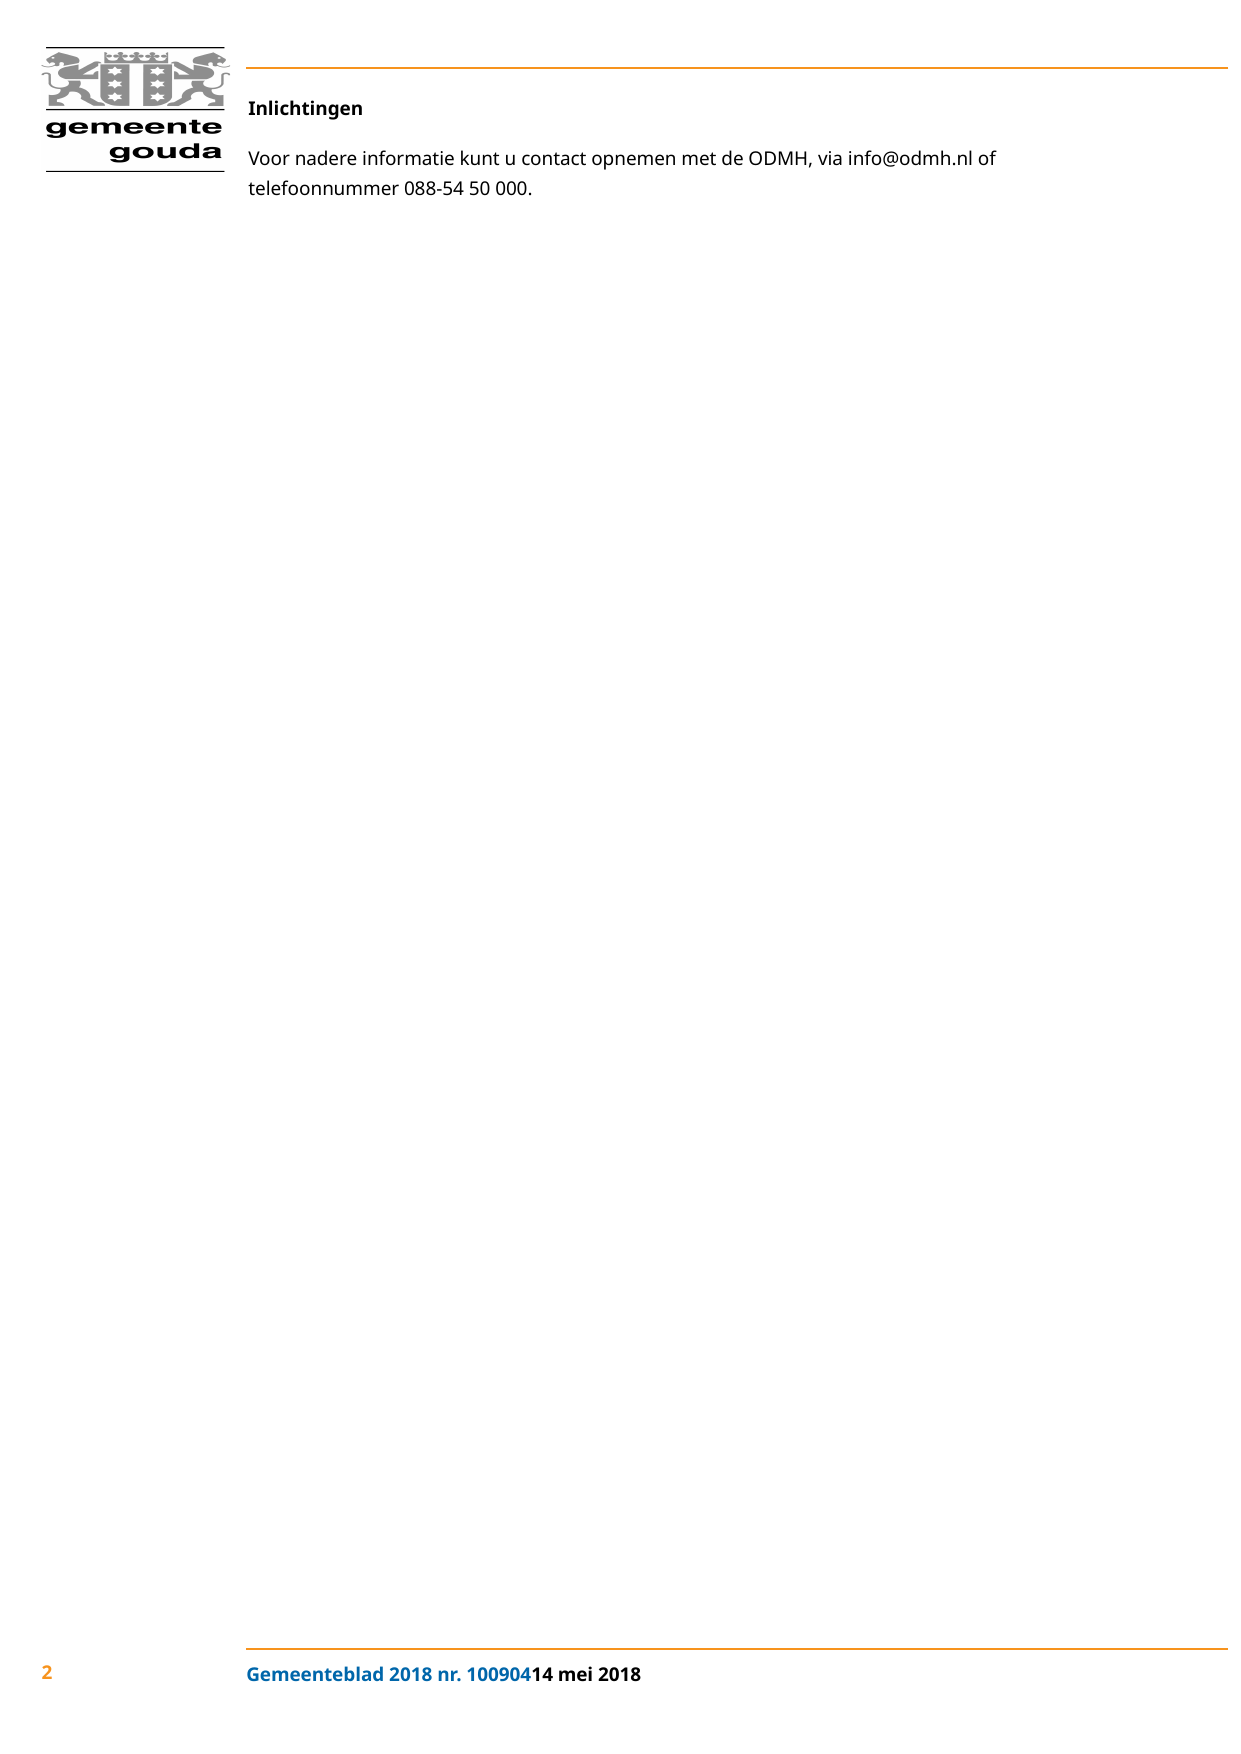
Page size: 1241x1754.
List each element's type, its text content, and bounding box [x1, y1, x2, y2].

text Inlichtingen [248, 95, 1152, 121]
text Voor nadere informatie kunt u contact opnemen met de ODMH, via info@odmh.nl of telefoonnummer 088-54 50 000. [248, 145, 1152, 201]
picture [41, 47, 231, 172]
